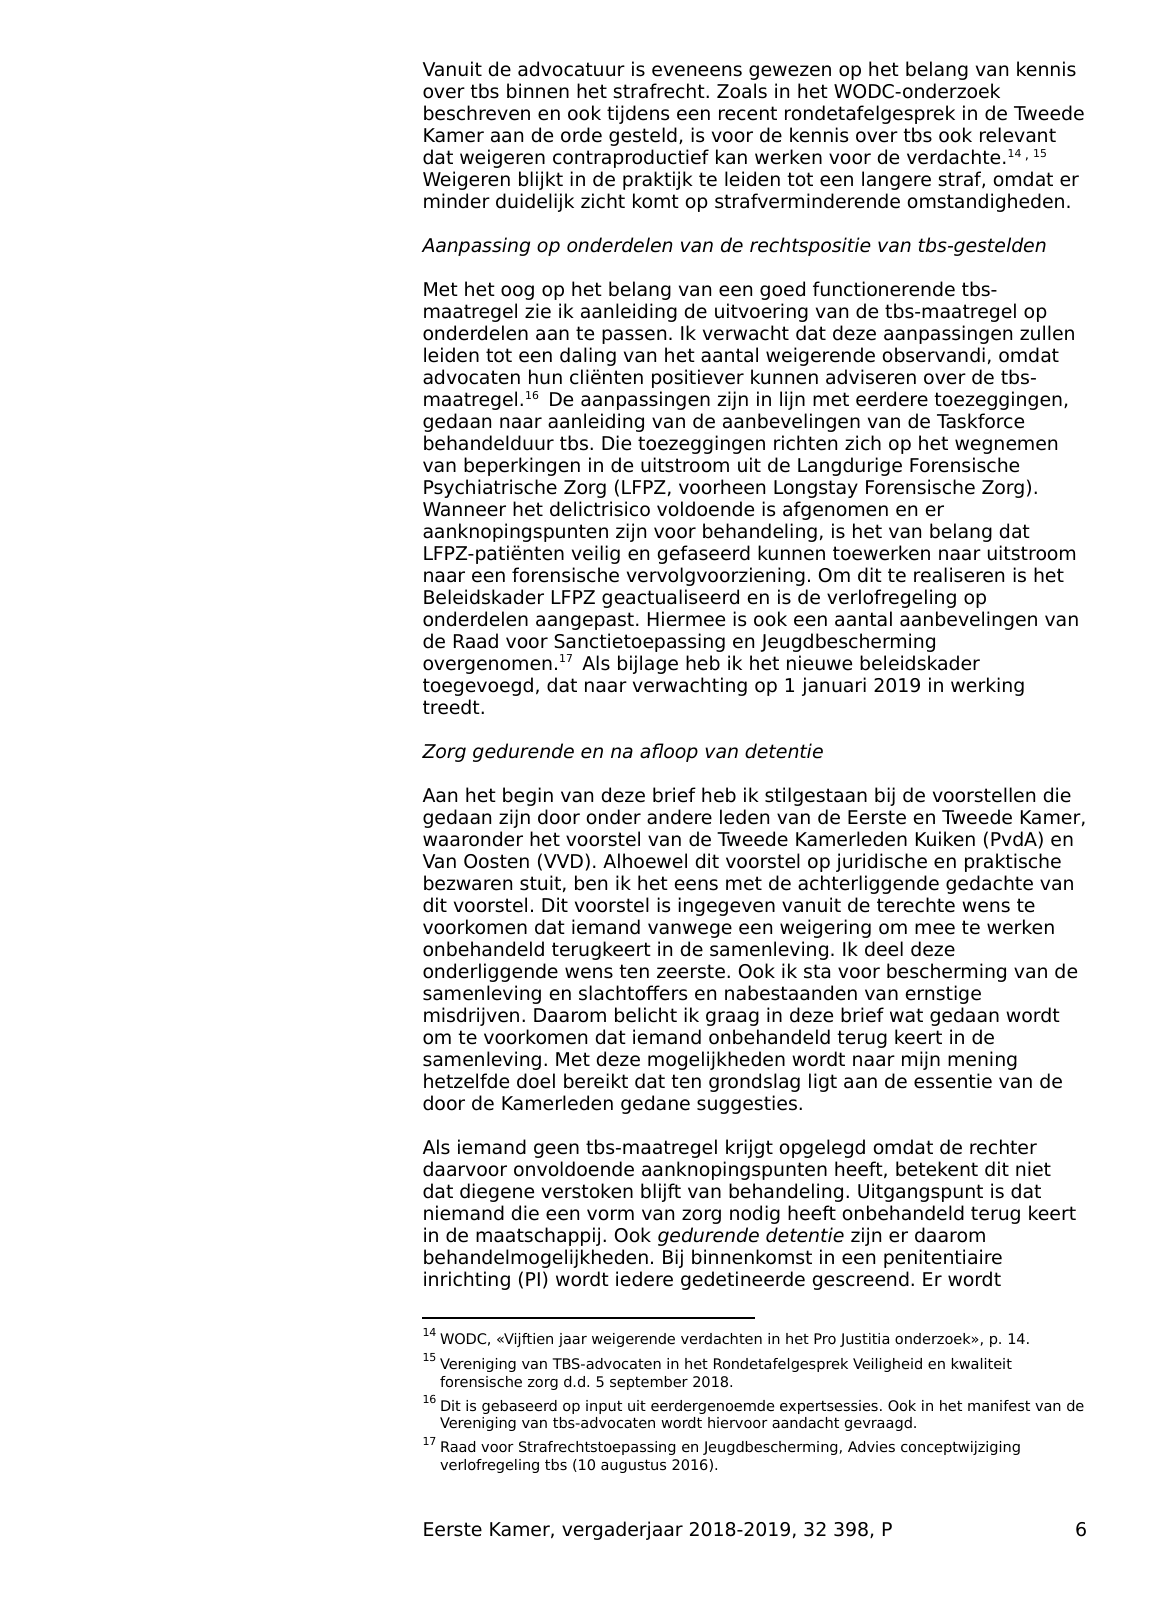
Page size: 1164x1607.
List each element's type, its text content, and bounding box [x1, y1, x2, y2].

text Vereniging van TBS-advocaten in het Rondetafelgesprek Veiligheid en kwaliteit forensische zorg d.d. 5 september 2018. [422, 1352, 1087, 1391]
text Raad voor Strafrechtstoepassing en Jeugdbescherming, Advies conceptwijziging verlofregeling tbs (10 augustus 2016). [422, 1435, 1087, 1474]
text Dit is gebaseerd op input uit eerdergenoemde expertsessies. Ook in het manifest van de Vereniging van tbs-advocaten wordt hiervoor aandacht gevraagd. [422, 1393, 1087, 1432]
subtitle Zorg gedurende en na afloop van detentie [422, 741, 1087, 763]
text Vanuit de advocatuur is eveneens gewezen op het belang van kennis over tbs binnen het strafrecht. Zoals in het WODC-onderzoek beschreven en ook tijdens een recent rondetafelgesprek in de Tweede Kamer aan de orde gesteld, is voor de kennis over tbs ook relevant dat weigeren contraproductief kan werken voor de verdachte., Weigeren blijkt in de praktijk te leiden tot een langere straf, omdat er minder duidelijk zicht komt op strafverminderende omstandigheden. [422, 59, 1087, 213]
text Met het oog op het belang van een goed functionerende tbs-maatregel zie ik aanleiding de uitvoering van de tbs-maatregel op onderdelen aan te passen. Ik verwacht dat deze aanpassingen zullen leiden tot een daling van het aantal weigerende observandi, omdat advocaten hun cliënten positiever kunnen adviseren over de tbs-maatregel. De aanpassingen zijn in lijn met eerdere toezeggingen, gedaan naar aanleiding van de aanbevelingen van de Taskforce behandelduur tbs. Die toezeggingen richten zich op het wegnemen van beperkingen in de uitstroom uit de Langdurige Forensische Psychiatrische Zorg (LFPZ, voorheen Longstay Forensische Zorg). Wanneer het delictrisico voldoende is afgenomen en er aanknopingspunten zijn voor behandeling, is het van belang dat LFPZ-patiënten veilig en gefaseerd kunnen toewerken naar uitstroom naar een forensische vervolgvoorziening. Om dit te realiseren is het Beleidskader LFPZ geactualiseerd en is de verlofregeling op onderdelen aangepast. Hiermee is ook een aantal aanbevelingen van de Raad voor Sanctietoepassing en Jeugdbescherming overgenomen. Als bijlage heb ik het nieuwe beleidskader toegevoegd, dat naar verwachting op 1 januari 2019 in werking treedt. [422, 279, 1087, 719]
text Aan het begin van deze brief heb ik stilgestaan bij de voorstellen die gedaan zijn door onder andere leden van de Eerste en Tweede Kamer, waaronder het voorstel van de Tweede Kamerleden Kuiken (PvdA) en Van Oosten (VVD). Alhoewel dit voorstel op juridische en praktische bezwaren stuit, ben ik het eens met de achterliggende gedachte van dit voorstel. Dit voorstel is ingegeven vanuit de terechte wens te voorkomen dat iemand vanwege een weigering om mee te werken onbehandeld terugkeert in de samenleving. Ik deel deze onderliggende wens ten zeerste. Ook ik sta voor bescherming van de samenleving en slachtoffers en nabestaanden van ernstige misdrijven. Daarom belicht ik graag in deze brief wat gedaan wordt om te voorkomen dat iemand onbehandeld terug keert in de samenleving. Met deze mogelijkheden wordt naar mijn mening hetzelfde doel bereikt dat ten grondslag ligt aan de essentie van de door de Kamerleden gedane suggesties. [422, 785, 1087, 1115]
text WODC, «Vijftien jaar weigerende verdachten in het Pro Justitia onderzoek», p. 14. [422, 1327, 1087, 1349]
text Als iemand geen tbs-maatregel krijgt opgelegd omdat de rechter daarvoor onvoldoende aanknopingspunten heeft, betekent dit niet dat diegene verstoken blijft van behandeling. Uitgangspunt is dat niemand die een vorm van zorg nodig heeft onbehandeld terug keert in de maatschappij. Ook gedurende detentie zijn er daarom behandelmogelijkheden. Bij binnenkomst in een penitentiaire inrichting (PI) wordt iedere gedetineerde gescreend. Er wordt [422, 1137, 1087, 1291]
subtitle Aanpassing op onderdelen van de rechtspositie van tbs-gestelden [422, 235, 1087, 257]
